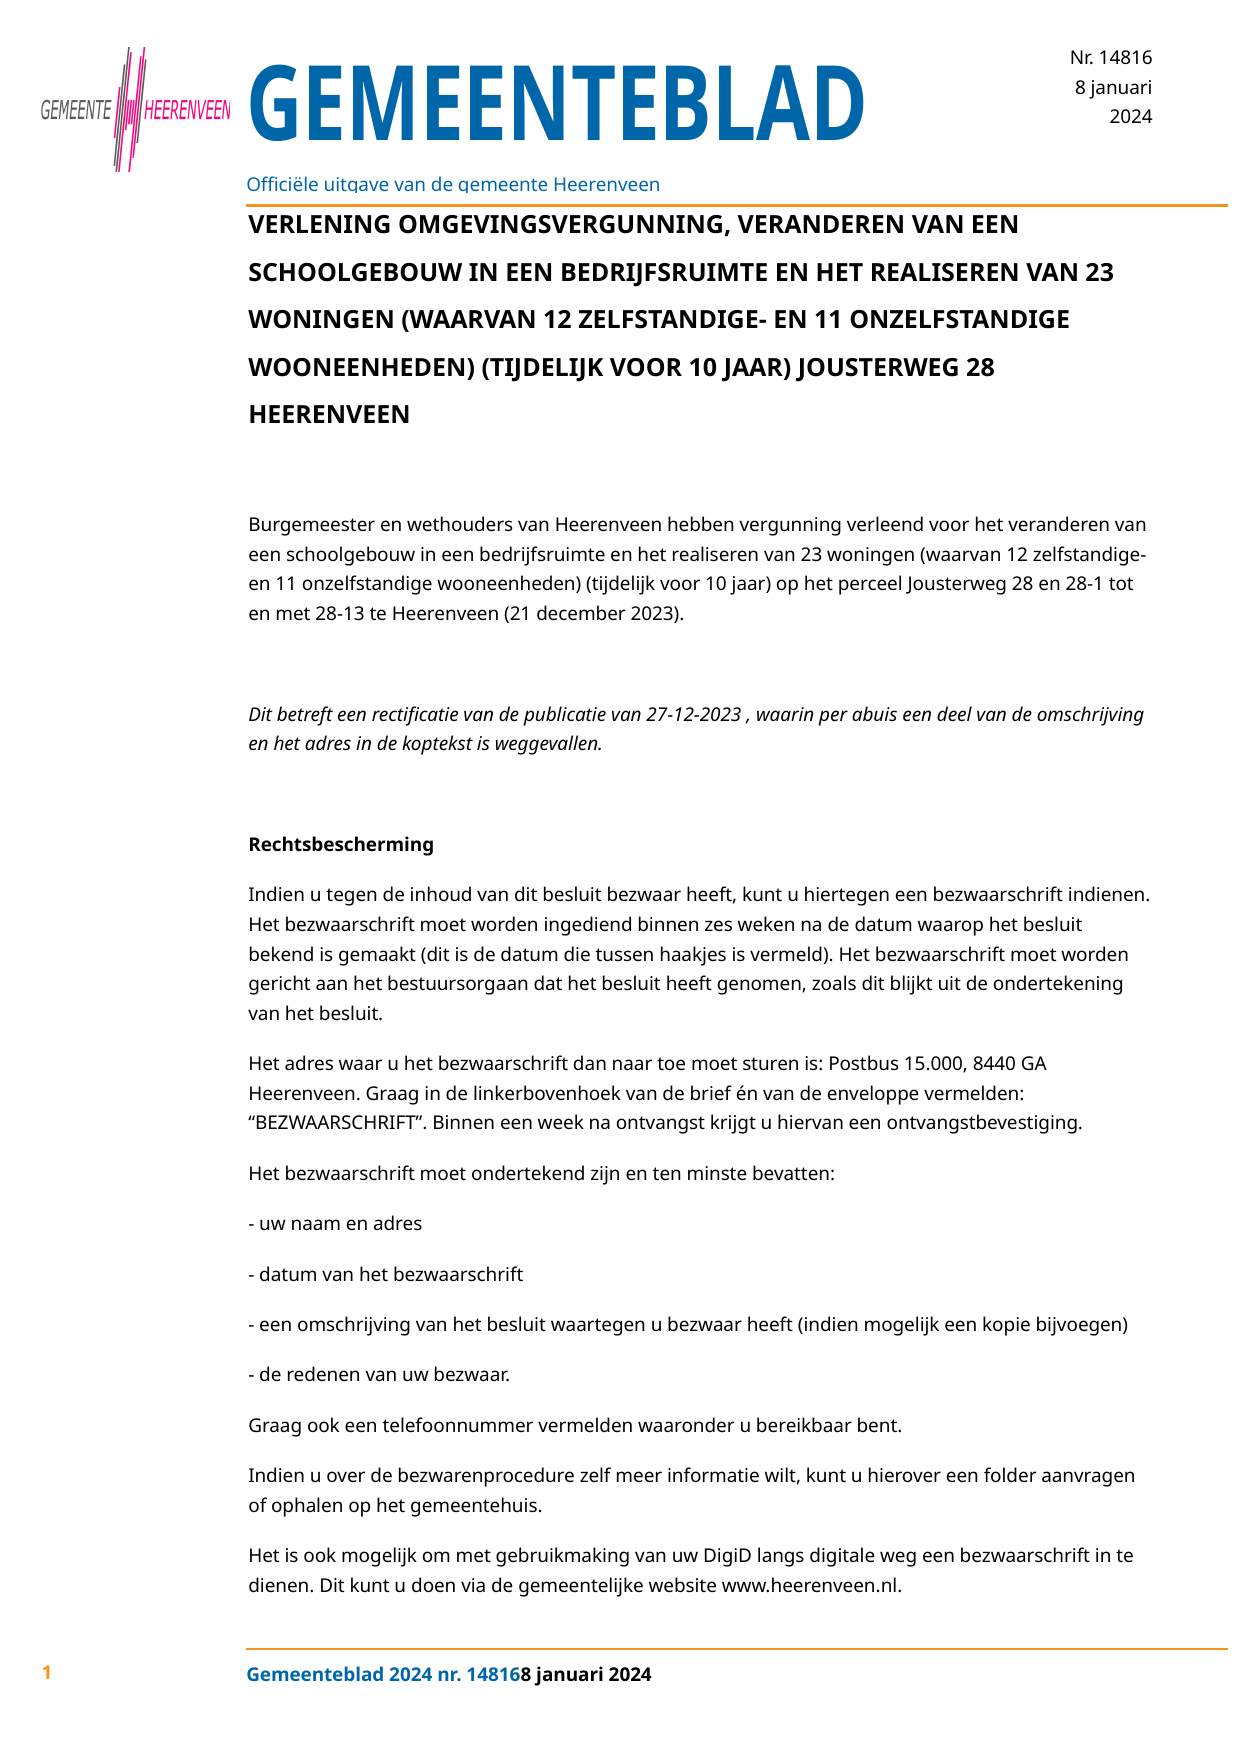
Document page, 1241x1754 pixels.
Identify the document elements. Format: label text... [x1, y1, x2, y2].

text - de redenen van uw bezwaar. [248, 1362, 1152, 1387]
picture [41, 47, 231, 172]
text - een omschrijving van het besluit waartegen u bezwaar heeft (indien mogelijk een kopie bijvoegen) [248, 1311, 1152, 1337]
text Indien u over de bezwarenprocedure zelf meer informatie wilt, kunt u hierover een folder aanvragen of ophalen op het gemeentehuis. [248, 1462, 1152, 1518]
text - uw naam en adres [248, 1210, 1152, 1236]
text Het adres waar u het bezwaarschrift dan naar toe moet sturen is: Postbus 15.000, 8440 GA Heerenveen. Graag in de linkerbovenhoek van de brief én van de enveloppe vermelden: “BEZWAARSCHRIFT”. Binnen een week na ontvangst krijgt u hiervan een ontvangstbevestiging. [248, 1050, 1152, 1135]
text Graag ook een telefoonnummer vermelden waaronder u bereikbaar bent. [248, 1412, 1152, 1438]
text Het is ook mogelijk om met gebruikmaking van uw DigiD langs digitale weg een bezwaarschrift in te dienen. Dit kunt u doen via de gemeentelijke website www.heerenveen.nl. [248, 1542, 1152, 1598]
text Indien u tegen de inhoud van dit besluit bezwaar heeft, kunt u hiertegen een bezwaarschrift indienen. Het bezwaarschrift moet worden ingediend binnen zes weken na de datum waarop het besluit bekend is gemaakt (dit is de datum die tussen haakjes is vermeld). Het bezwaarschrift moet worden gericht aan het bestuursorgaan dat het besluit heeft genomen, zoals dit blijkt uit de ondertekening van het besluit. [248, 882, 1152, 1026]
text - datum van het bezwaarschrift [248, 1261, 1152, 1286]
text Het bezwaarschrift moet ondertekend zijn en ten minste bevatten: [248, 1160, 1152, 1186]
text Dit betreft een rectificatie van de publicatie van 27-12-2023 , waarin per abuis een deel van de omschrijving en het adres in de koptekst is weggevallen. [248, 701, 1152, 756]
text Rechtsbescherming [248, 831, 1152, 857]
text Burgemeester en wethouders van Heerenveen hebben vergunning verleend voor het veranderen van een schoolgebouw in een bedrijfsruimte en het realiseren van 23 woningen (waarvan 12 zelfstandige- en 11 onzelfstandige wooneenheden) (tijdelijk voor 10 jaar) op het perceel Jousterweg 28 en 28-1 tot en met 28-13 te Heerenveen (21 december 2023). [248, 511, 1152, 626]
text VERLENING OMGEVINGSVERGUNNING, VERANDEREN VAN EEN SCHOOLGEBOUW IN EEN BEDRIJFSRUIMTE EN HET REALISEREN VAN 23 WONINGEN (WAARVAN 12 ZELFSTANDIGE- EN 11 ONZELFSTANDIGE WOONEENHEDEN) (TIJDELIJK VOOR 10 JAAR) JOUSTERWEG 28 HEERENVEEN [248, 207, 1152, 431]
